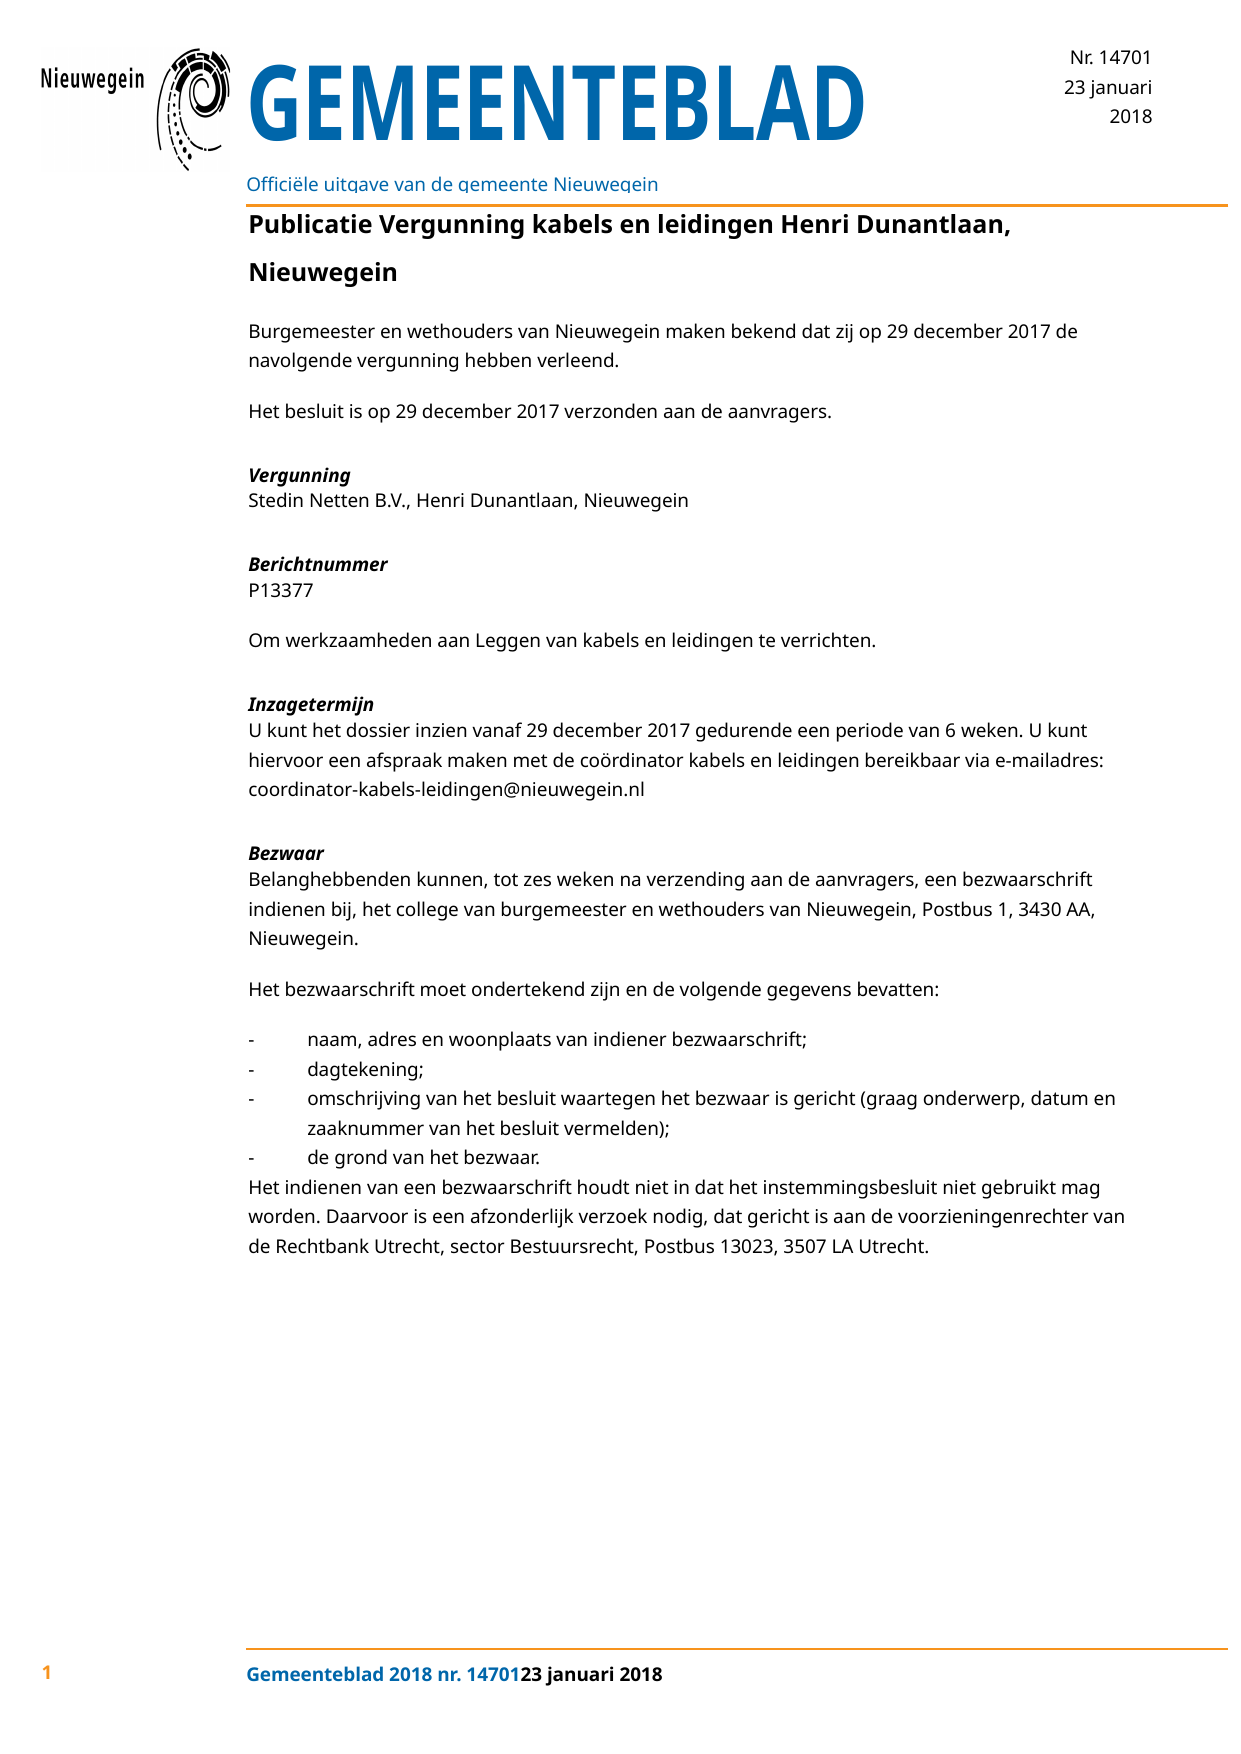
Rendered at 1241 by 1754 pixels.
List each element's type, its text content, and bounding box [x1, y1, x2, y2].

text P13377 [248, 577, 1152, 603]
text Het besluit is op 29 december 2017 verzonden aan de aanvragers. [248, 398, 1152, 424]
text Berichtnummer [248, 552, 1152, 577]
text Inzagetermijn [248, 692, 1152, 717]
picture [41, 47, 231, 172]
list de grond van het bezwaar. [248, 1144, 1152, 1170]
text Vergunning [248, 462, 1152, 488]
text Stedin Netten B.V., Henri Dunantlaan, Nieuwegein [248, 488, 1152, 513]
text Het indienen van een bezwaarschrift houdt niet in dat het instemmingsbesluit niet gebruikt mag worden. Daarvoor is een afzonderlijk verzoek nodig, dat gericht is aan de voorzieningenrechter van de Rechtbank Utrecht, sector Bestuursrecht, Postbus 13023, 3507 LA Utrecht. [248, 1174, 1152, 1259]
text Publicatie Vergunning kabels en leidingen Henri Dunantlaan, Nieuwegein [248, 207, 1152, 288]
text Belanghebbenden kunnen, tot zes weken na verzending aan de aanvragers, een bezwaarschrift indienen bij, het college van burgemeester en wethouders van Nieuwegein, Postbus 1, 3430 AA, Nieuwegein. [248, 866, 1152, 951]
list omschrijving van het besluit waartegen het bezwaar is gericht (graag onderwerp, datum en zaaknummer van het besluit vermelden); [248, 1085, 1152, 1141]
text Om werkzaamheden aan Leggen van kabels en leidingen te verrichten. [248, 628, 1152, 653]
text Bezwaar [248, 841, 1152, 866]
text U kunt het dossier inzien vanaf 29 december 2017 gedurende een periode van 6 weken. U kunt hiervoor een afspraak maken met de coördinator kabels en leidingen bereikbaar via e-mailadres: coordinator-kabels-leidingen@nieuwegein.nl [248, 717, 1152, 802]
list naam, adres en woonplaats van indiener bezwaarschrift; [248, 1026, 1152, 1052]
list dagtekening; [248, 1056, 1152, 1082]
text Het bezwaarschrift moet ondertekend zijn en de volgende gegevens bevatten: [248, 976, 1152, 1002]
text Burgemeester en wethouders van Nieuwegein maken bekend dat zij op 29 december 2017 de navolgende vergunning hebben verleend. [248, 318, 1152, 373]
